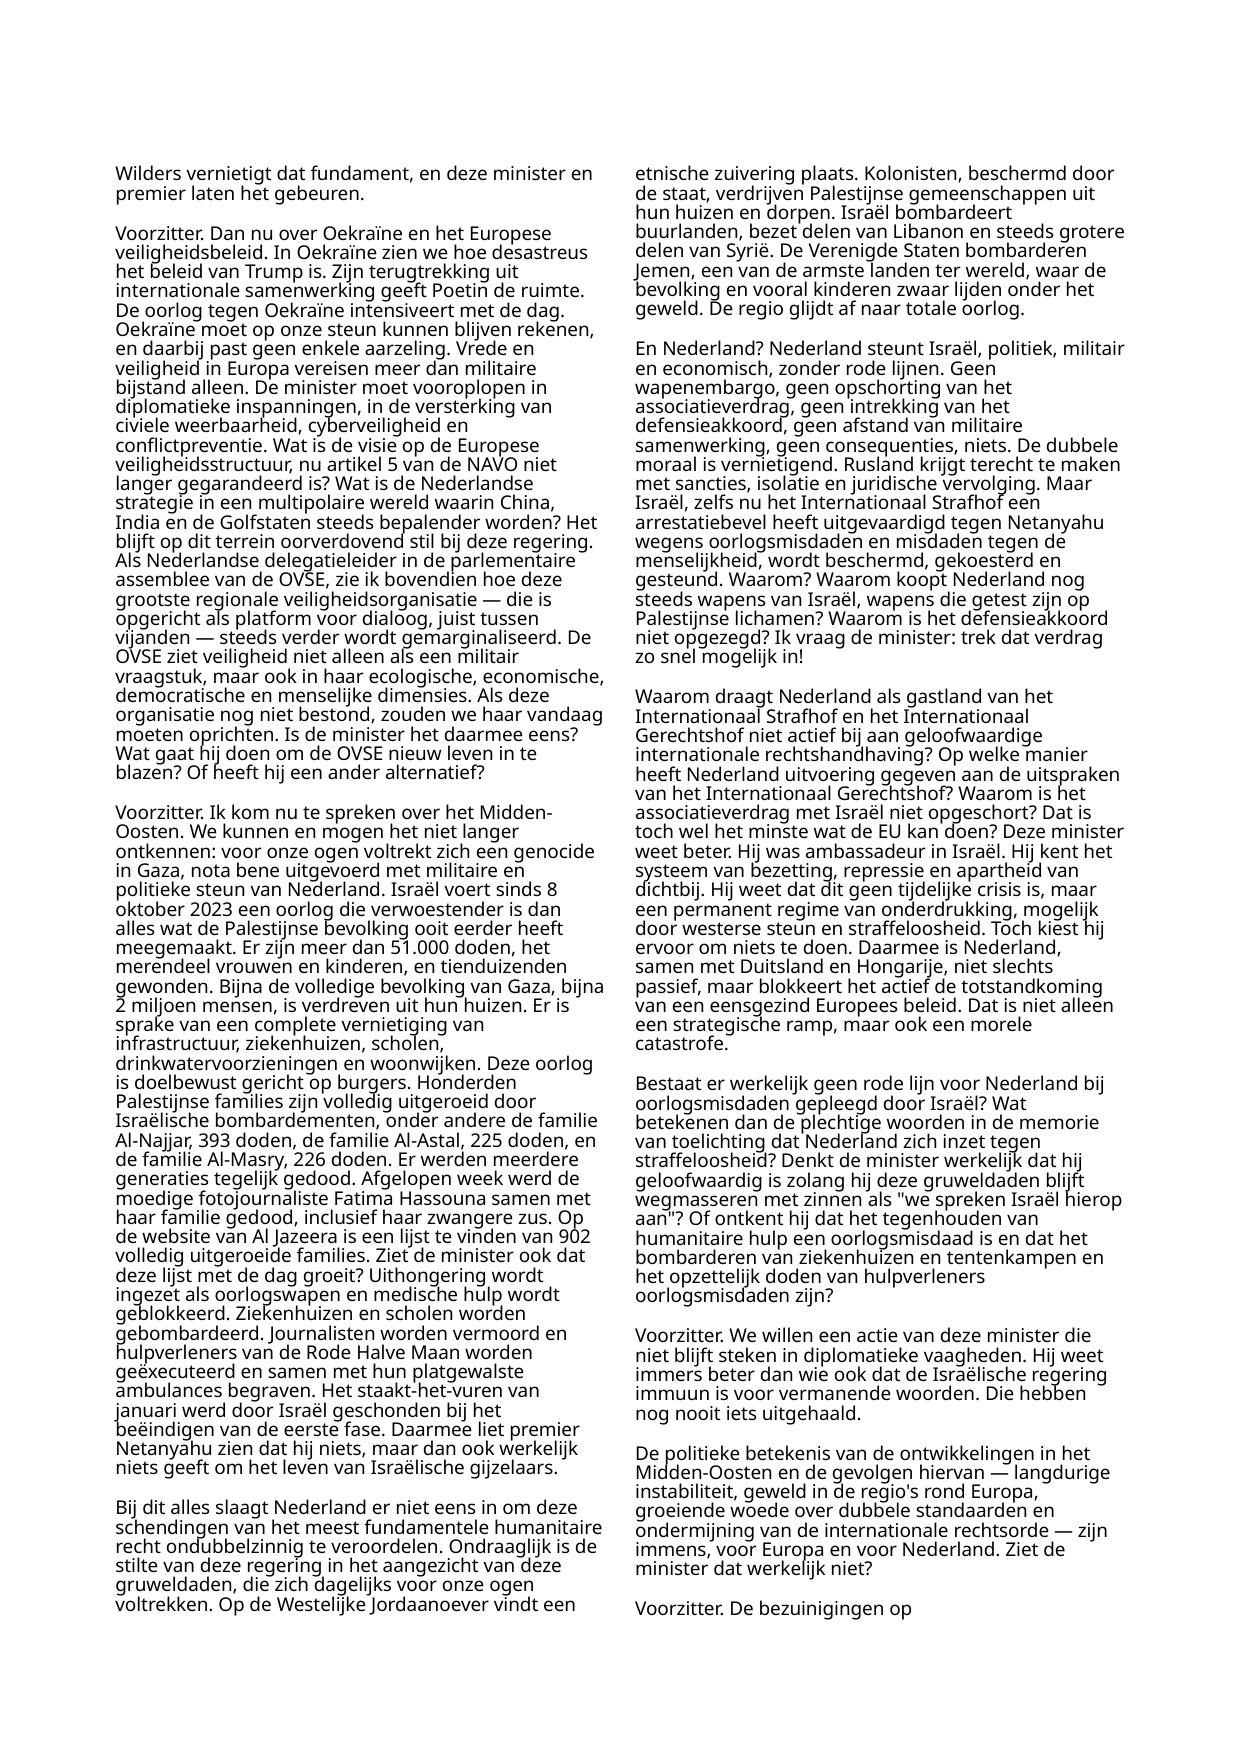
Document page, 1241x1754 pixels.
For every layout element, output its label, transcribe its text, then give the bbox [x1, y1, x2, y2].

text Voorzitter. De bezuinigingen op [635, 1600, 1125, 1619]
text Voorzitter. Dan nu over Oekraïne en het Europese veiligheidsbeleid. In Oekraïne zien we hoe desastreus het beleid van Trump is. Zijn terugtrekking uit internationale samenwerking geeft Poetin de ruimte. De oorlog tegen Oekraïne intensiveert met de dag. Oekraïne moet op onze steun kunnen blijven rekenen, en daarbij past geen enkele aarzeling. Vrede en veiligheid in Europa vereisen meer dan militaire bijstand alleen. De minister moet vooroplopen in diplomatieke inspanningen, in de versterking van civiele weerbaarheid, cyberveiligheid en conflictpreventie. Wat is de visie op de Europese veiligheidsstructuur, nu artikel 5 van de NAVO niet langer gegarandeerd is? Wat is de Nederlandse strategie in een multipolaire wereld waarin China, India en de Golfstaten steeds bepalender worden? Het blijft op dit terrein oorverdovend stil bij deze regering. Als Nederlandse delegatieleider in de parlementaire assemblee van de OVSE, zie ik bovendien hoe deze grootste regionale veiligheidsorganisatie — die is opgericht als platform voor dialoog, juist tussen vijanden — steeds verder wordt gemarginaliseerd. De OVSE ziet veiligheid niet alleen als een militair vraagstuk, maar ook in haar ecologische, economische, democratische en menselijke dimensies. Als deze organisatie nog niet bestond, zouden we haar vandaag moeten oprichten. Is de minister het daarmee eens? Wat gaat hij doen om de OVSE nieuw leven in te blazen? Of heeft hij een ander alternatief? [115, 224, 605, 783]
text Voorzitter. Ik kom nu te spreken over het Midden-Oosten. We kunnen en mogen het niet langer ontkennen: voor onze ogen voltrekt zich een genocide in Gaza, nota bene uitgevoerd met militaire en politieke steun van Nederland. Israël voert sinds 8 oktober 2023 een oorlog die verwoestender is dan alles wat de Palestijnse bevolking ooit eerder heeft meegemaakt. Er zijn meer dan 51.000 doden, het merendeel vrouwen en kinderen, en tienduizenden gewonden. Bijna de volledige bevolking van Gaza, bijna 2 miljoen mensen, is verdreven uit hun huizen. Er is sprake van een complete vernietiging van infrastructuur, ziekenhuizen, scholen, drinkwatervoorzieningen en woonwijken. Deze oorlog is doelbewust gericht op burgers. Honderden Palestijnse families zijn volledig uitgeroeid door Israëlische bombardementen, onder andere de familie Al-Najjar, 393 doden, de familie Al-Astal, 225 doden, en de familie Al-Masry, 226 doden. Er werden meerdere generaties tegelijk gedood. Afgelopen week werd de moedige fotojournaliste Fatima Hassouna samen met haar familie gedood, inclusief haar zwangere zus. Op de website van Al Jazeera is een lijst te vinden van 902 volledig uitgeroeide families. Ziet de minister ook dat deze lijst met de dag groeit? Uithongering wordt ingezet als oorlogswapen en medische hulp wordt geblokkeerd. Ziekenhuizen en scholen worden gebombardeerd. Journalisten worden vermoord en hulpverleners van de Rode Halve Maan worden geëxecuteerd en samen met hun platgewalste ambulances begraven. Het staakt-het-vuren van januari werd door Israël geschonden bij het beëindigen van de eerste fase. Daarmee liet premier Netanyahu zien dat hij niets, maar dan ook werkelijk niets geeft om het leven van Israëlische gijzelaars. [115, 804, 605, 1479]
text Bij dit alles slaagt Nederland er niet eens in om deze schendingen van het meest fundamentele humanitaire recht ondubbelzinnig te veroordelen. Ondraaglijk is de stilte van deze regering in het aangezicht van deze gruweldaden, die zich dagelijks voor onze ogen voltrekken. Op de Westelijke Jordaanoever vindt een [115, 1499, 605, 1615]
text Wilders vernietigt dat fundament, en deze minister en premier laten het gebeuren. [115, 165, 605, 204]
text En Nederland? Nederland steunt Israël, politiek, militair en economisch, zonder rode lijnen. Geen wapenembargo, geen opschorting van het associatieverdrag, geen intrekking van het defensieakkoord, geen afstand van militaire samenwerking, geen consequenties, niets. De dubbele moraal is vernietigend. Rusland krijgt terecht te maken met sancties, isolatie en juridische vervolging. Maar Israël, zelfs nu het Internationaal Strafhof een arrestatiebevel heeft uitgevaardigd tegen Netanyahu wegens oorlogsmisdaden en misdaden tegen de menselijkheid, wordt beschermd, gekoesterd en gesteund. Waarom? Waarom koopt Nederland nog steeds wapens van Israël, wapens die getest zijn op Palestijnse lichamen? Waarom is het defensieakkoord niet opgezegd? Ik vraag de minister: trek dat verdrag zo snel mogelijk in! [635, 340, 1125, 668]
text Bestaat er werkelijk geen rode lijn voor Nederland bij oorlogsmisdaden gepleegd door Israël? Wat betekenen dan de plechtige woorden in de memorie van toelichting dat Nederland zich inzet tegen straffeloosheid? Denkt de minister werkelijk dat hij geloofwaardig is zolang hij deze gruweldaden blijft wegmasseren met zinnen als "we spreken Israël hierop aan"? Of ontkent hij dat het tegenhouden van humanitaire hulp een oorlogsmisdaad is en dat het bombarderen van ziekenhuizen en tentenkampen en het opzettelijk doden van hulpverleners oorlogsmisdaden zijn? [635, 1075, 1125, 1307]
text Waarom draagt Nederland als gastland van het Internationaal Strafhof en het Internationaal Gerechtshof niet actief bij aan geloofwaardige internationale rechtshandhaving? Op welke manier heeft Nederland uitvoering gegeven aan de uitspraken van het Internationaal Gerechtshof? Waarom is het associatieverdrag met Israël niet opgeschort? Dat is toch wel het minste wat de EU kan doen? Deze minister weet beter. Hij was ambassadeur in Israël. Hij kent het systeem van bezetting, repressie en apartheid van dichtbij. Hij weet dat dit geen tijdelijke crisis is, maar een permanent regime van onderdrukking, mogelijk door westerse steun en straffeloosheid. Toch kiest hij ervoor om niets te doen. Daarmee is Nederland, samen met Duitsland en Hongarije, niet slechts passief, maar blokkeert het actief de totstandkoming van een eensgezind Europees beleid. Dat is niet alleen een strategische ramp, maar ook een morele catastrofe. [635, 688, 1125, 1055]
text etnische zuivering plaats. Kolonisten, beschermd door de staat, verdrijven Palestijnse gemeenschappen uit hun huizen en dorpen. Israël bombardeert buurlanden, bezet delen van Libanon en steeds grotere delen van Syrië. De Verenigde Staten bombarderen Jemen, een van de armste landen ter wereld, waar de bevolking en vooral kinderen zwaar lijden onder het geweld. De regio glijdt af naar totale oorlog. [635, 165, 1125, 319]
text Voorzitter. We willen een actie van deze minister die niet blijft steken in diplomatieke vaagheden. Hij weet immers beter dan wie ook dat de Israëlische regering immuun is voor vermanende woorden. Die hebben nog nooit iets uitgehaald. [635, 1327, 1125, 1424]
text De politieke betekenis van de ontwikkelingen in het Midden-Oosten en de gevolgen hiervan — langdurige instabiliteit, geweld in de regio's rond Europa, groeiende woede over dubbele standaarden en ondermijning van de internationale rechtsorde — zijn immens, voor Europa en voor Nederland. Ziet de minister dat werkelijk niet? [635, 1444, 1125, 1579]
